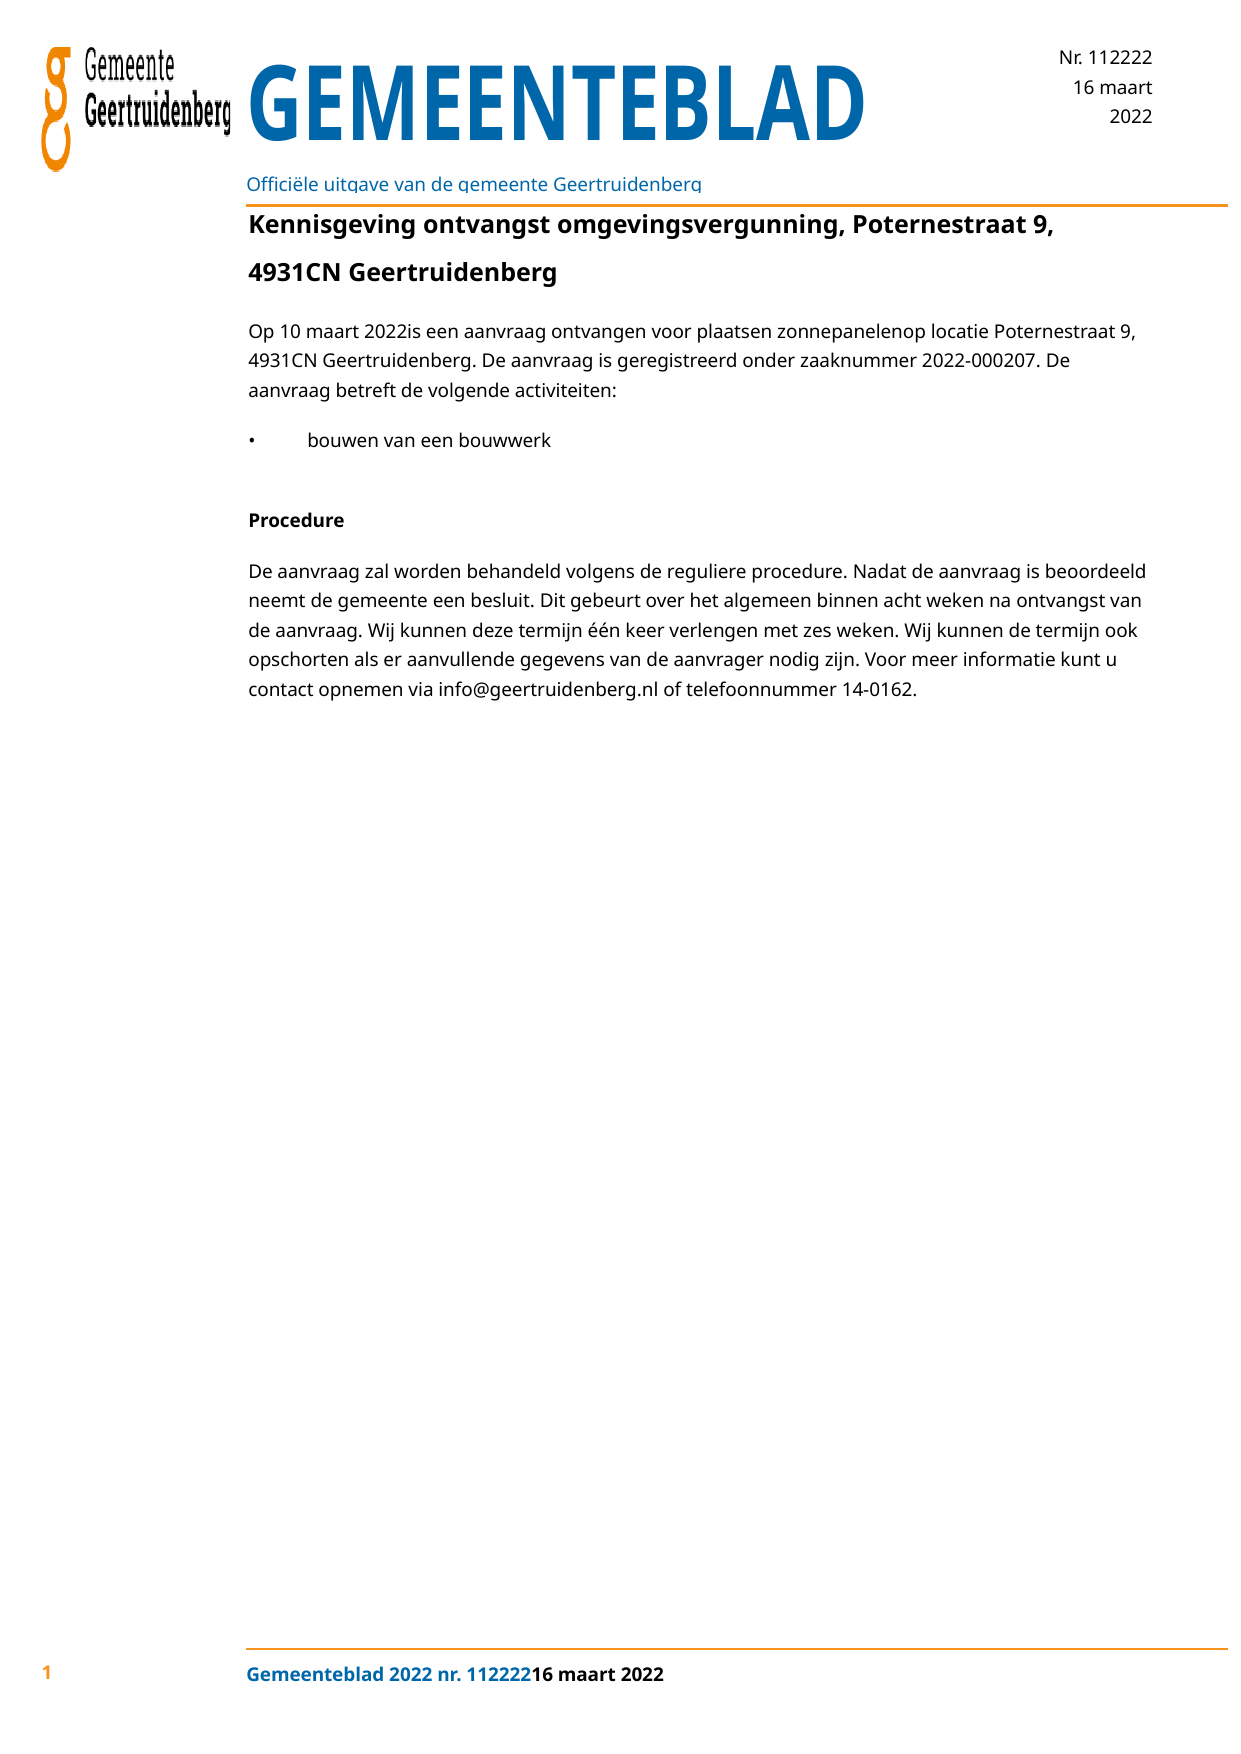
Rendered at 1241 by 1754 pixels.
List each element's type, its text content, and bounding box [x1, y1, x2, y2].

picture [41, 47, 231, 172]
text De aanvraag zal worden behandeld volgens de reguliere procedure. Nadat de aanvraag is beoordeeld neemt de gemeente een besluit. Dit gebeurt over het algemeen binnen acht weken na ontvangst van de aanvraag. Wij kunnen deze termijn één keer verlengen met zes weken. Wij kunnen de termijn ook opschorten als er aanvullende gegevens van de aanvrager nodig zijn. Voor meer informatie kunt u contact opnemen via info@geertruidenberg.nl of telefoonnummer 14-0162. [248, 558, 1152, 702]
list bouwen van een bouwwerk [248, 427, 1152, 453]
text Kennisgeving ontvangst omgevingsvergunning, Poternestraat 9, 4931CN Geertruidenberg [248, 207, 1152, 288]
text Op 10 maart 2022is een aanvraag ontvangen voor plaatsen zonnepanelenop locatie Poternestraat 9, 4931CN Geertruidenberg. De aanvraag is geregistreerd onder zaaknummer 2022-000207. De aanvraag betreft de volgende activiteiten: [248, 318, 1152, 403]
text Procedure [248, 507, 1152, 533]
